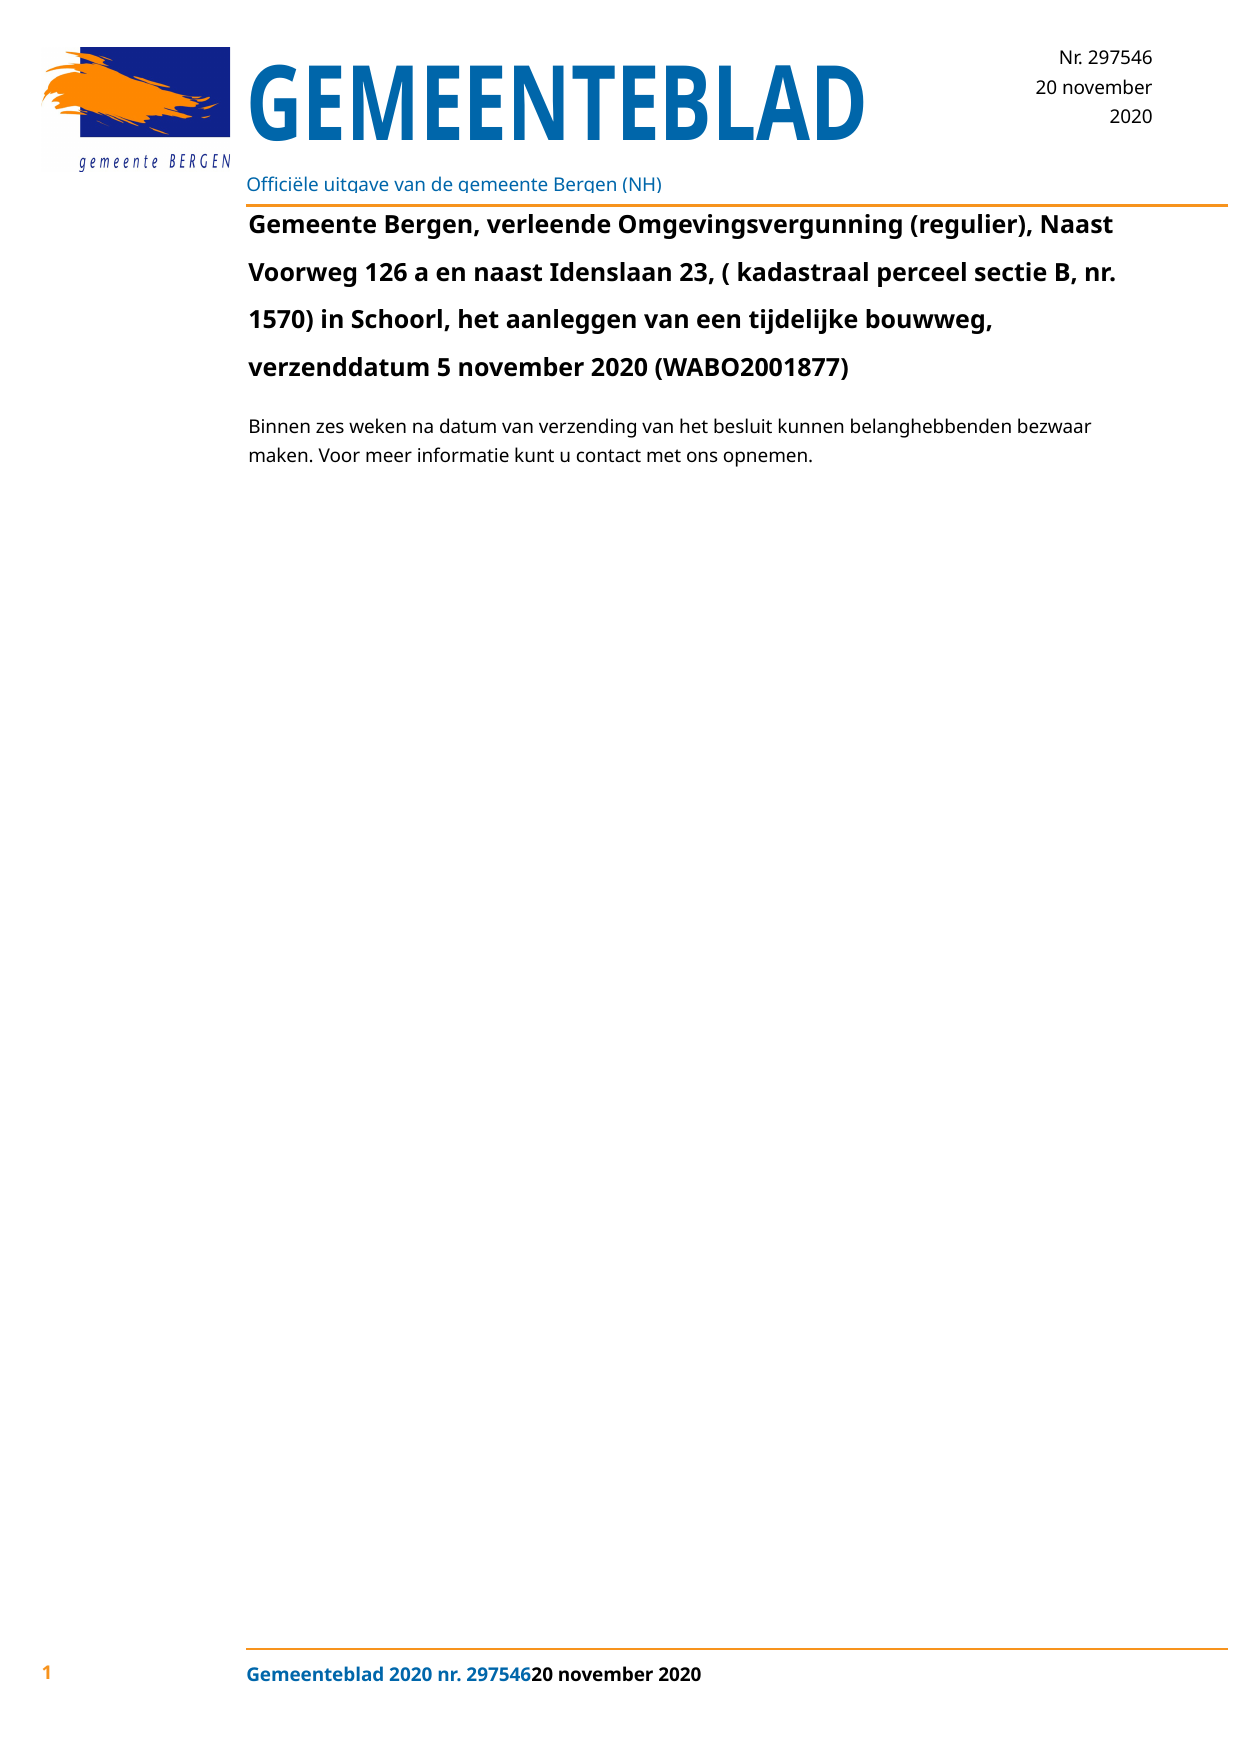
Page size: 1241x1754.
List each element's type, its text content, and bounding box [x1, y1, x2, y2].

picture [41, 47, 231, 172]
text Gemeente Bergen, verleende Omgevingsvergunning (regulier), Naast Voorweg 126 a en naast Idenslaan 23, ( kadastraal perceel sectie B, nr. 1570) in Schoorl, het aanleggen van een tijdelijke bouwweg, verzenddatum 5 november 2020 (WABO2001877) [248, 207, 1152, 384]
text Binnen zes weken na datum van verzending van het besluit kunnen belanghebbenden bezwaar maken. Voor meer informatie kunt u contact met ons opnemen. [248, 413, 1152, 468]
